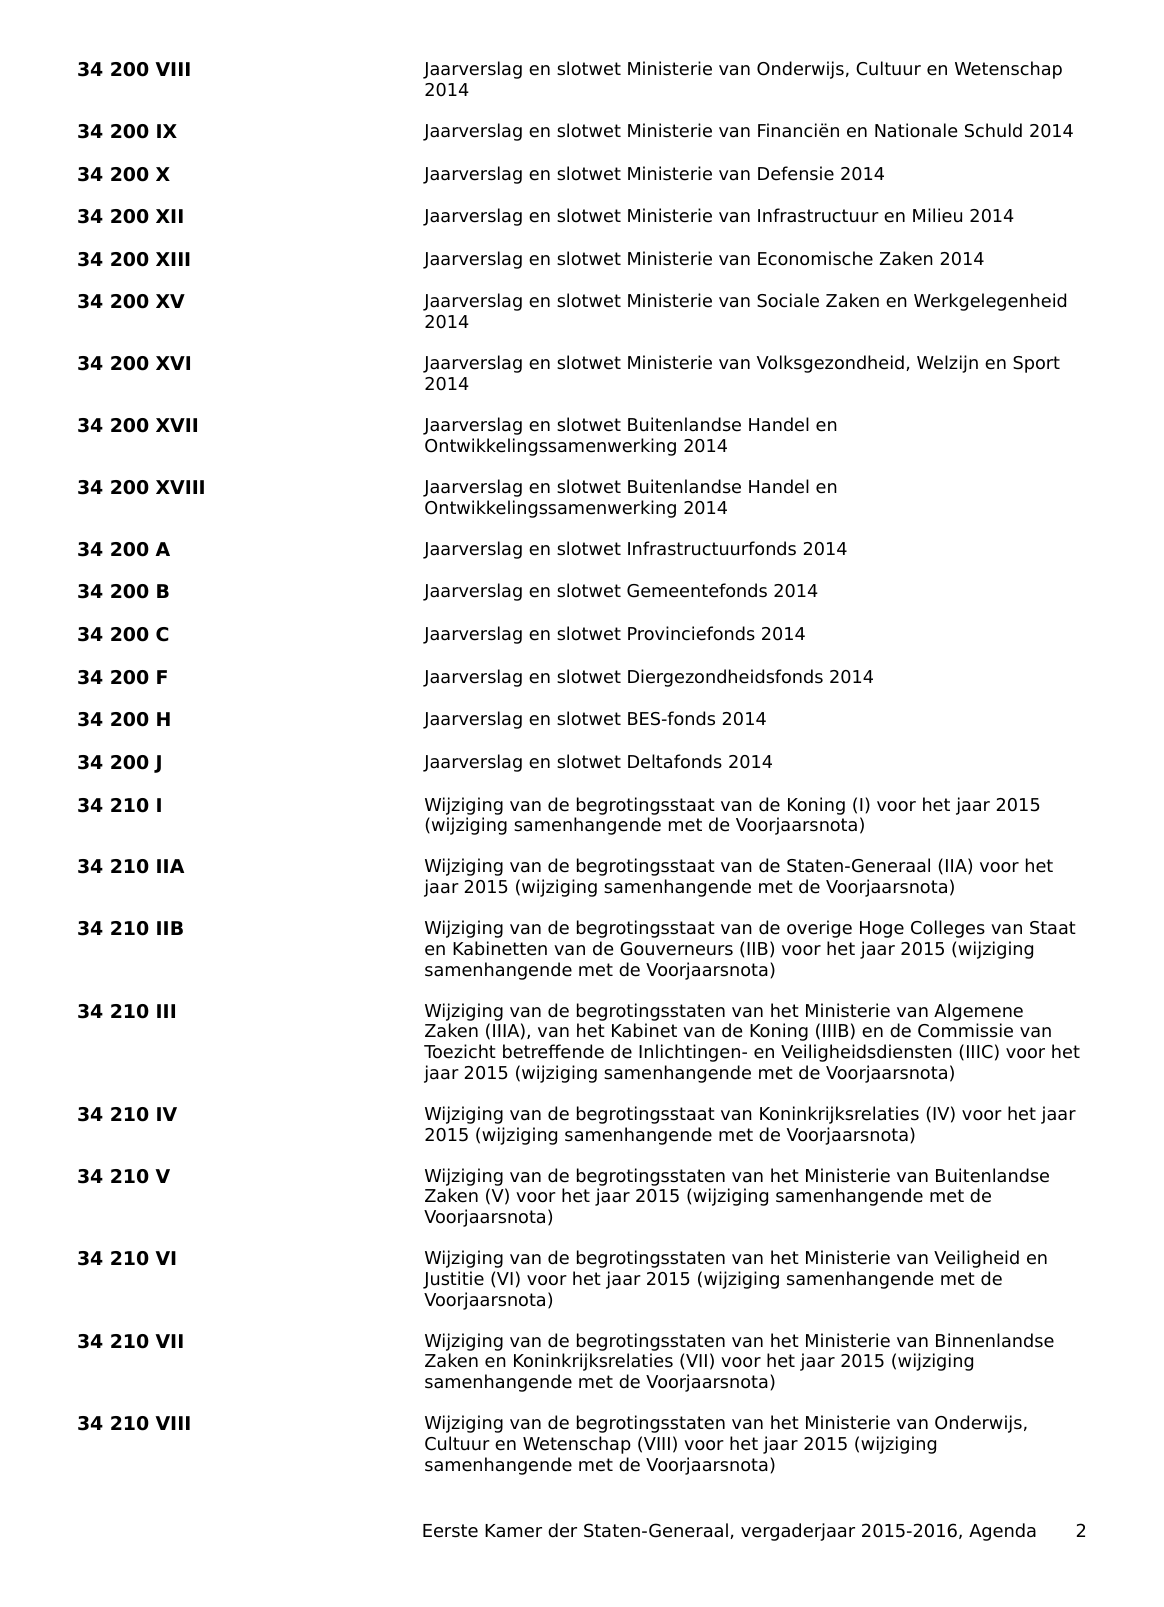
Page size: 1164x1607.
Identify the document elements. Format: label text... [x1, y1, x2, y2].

table_cell 34 210 IV [77, 1104, 401, 1145]
table_cell [418, 646, 1087, 667]
table_cell Jaarverslag en slotwet Ministerie van Volksgezondheid, Welzijn en Sport 2014 [418, 353, 1087, 394]
table_cell [418, 333, 1087, 353]
table_cell Jaarverslag en slotwet Provinciefonds 2014 [418, 624, 1087, 646]
table_cell [77, 980, 401, 1001]
table_cell [418, 100, 1087, 121]
table_cell [401, 291, 418, 333]
table_cell [77, 561, 401, 581]
table_cell [418, 395, 1087, 415]
table_cell 34 210 IIB [77, 918, 401, 980]
table_cell [77, 228, 401, 249]
table_cell [77, 1228, 401, 1248]
table_cell [77, 456, 401, 477]
table_cell 34 210 IIA [77, 856, 401, 898]
table_cell [401, 143, 418, 163]
table_cell [77, 689, 401, 709]
table_cell [418, 731, 1087, 752]
table_cell [418, 980, 1087, 1001]
table_cell [77, 100, 401, 121]
table_cell Jaarverslag en slotwet Infrastructuurfonds 2014 [418, 539, 1087, 561]
table_cell Wijziging van de begrotingsstaat van de overige Hoge Colleges van Staat en Kabinetten van de Gouverneurs (IIB) voor het jaar 2015 (wijziging samenhangende met de Voorjaarsnota) [418, 918, 1087, 980]
table_cell [418, 1145, 1087, 1166]
table_cell [401, 1104, 418, 1145]
table_cell [401, 249, 418, 271]
table_cell Wijziging van de begrotingsstaten van het Ministerie van Binnenlandse Zaken en Koninkrijksrelaties (VII) voor het jaar 2015 (wijziging samenhangende met de Voorjaarsnota) [418, 1331, 1087, 1393]
table_cell [418, 271, 1087, 291]
table_cell [401, 1331, 418, 1393]
table_cell Jaarverslag en slotwet Buitenlandse Handel en Ontwikkelingssamenwerking 2014 [418, 415, 1087, 456]
table_cell 34 200 XII [77, 206, 401, 228]
table_cell Wijziging van de begrotingsstaat van Koninkrijksrelaties (IV) voor het jaar 2015 (wijziging samenhangende met de Voorjaarsnota) [418, 1104, 1087, 1145]
table_cell [401, 456, 418, 477]
table_cell [77, 898, 401, 918]
table_cell [77, 1393, 401, 1413]
table_cell Jaarverslag en slotwet Ministerie van Sociale Zaken en Werkgelegenheid 2014 [418, 291, 1087, 333]
table_cell [401, 353, 418, 394]
table_cell [401, 918, 418, 980]
table_cell [77, 395, 401, 415]
table_cell Wijziging van de begrotingsstaat van de Koning (I) voor het jaar 2015 (wijziging samenhangende met de Voorjaarsnota) [418, 795, 1087, 836]
table_cell [418, 1310, 1087, 1331]
table_cell [401, 1248, 418, 1310]
table_cell Jaarverslag en slotwet Ministerie van Infrastructuur en Milieu 2014 [418, 206, 1087, 228]
table_cell [401, 1166, 418, 1228]
table_cell [401, 1393, 418, 1413]
table_cell Jaarverslag en slotwet Diergezondheidsfonds 2014 [418, 667, 1087, 689]
table_cell [401, 228, 418, 249]
table_cell [418, 604, 1087, 624]
table_cell [401, 186, 418, 206]
table_cell 34 200 XVI [77, 353, 401, 394]
table_cell [418, 1393, 1087, 1413]
table_cell [418, 898, 1087, 918]
table_cell [418, 518, 1087, 539]
table_cell [401, 581, 418, 603]
table_cell 34 200 XV [77, 291, 401, 333]
table_cell [77, 1310, 401, 1331]
table_cell [401, 1310, 418, 1331]
table_cell [77, 836, 401, 856]
table_cell [77, 774, 401, 794]
table_cell [401, 646, 418, 667]
table_cell 34 200 XIII [77, 249, 401, 271]
table_cell [77, 731, 401, 752]
table_cell [77, 143, 401, 163]
table_cell [401, 980, 418, 1001]
table_cell [418, 836, 1087, 856]
table_cell 34 200 A [77, 539, 401, 561]
table_cell Jaarverslag en slotwet Ministerie van Defensie 2014 [418, 164, 1087, 186]
table_cell [401, 731, 418, 752]
table_cell [401, 774, 418, 794]
table_cell Jaarverslag en slotwet Ministerie van Economische Zaken 2014 [418, 249, 1087, 271]
table_cell [401, 1001, 418, 1083]
table_cell 34 210 VII [77, 1331, 401, 1393]
table_cell [401, 1083, 418, 1104]
table_cell 34 210 VI [77, 1248, 401, 1310]
table_cell 34 200 C [77, 624, 401, 646]
table_cell [401, 164, 418, 186]
table_cell [401, 604, 418, 624]
table_cell 34 210 VIII [77, 1413, 401, 1475]
table_cell [401, 518, 418, 539]
table_cell [401, 477, 418, 518]
table_cell Jaarverslag en slotwet Gemeentefonds 2014 [418, 581, 1087, 603]
table_cell 34 200 F [77, 667, 401, 689]
table_cell [77, 1083, 401, 1104]
table_cell [401, 561, 418, 581]
table_cell [418, 456, 1087, 477]
table_cell [401, 856, 418, 898]
table_cell [401, 624, 418, 646]
table_cell [77, 1145, 401, 1166]
table_cell [401, 689, 418, 709]
table_cell [401, 667, 418, 689]
table_cell [418, 228, 1087, 249]
table_cell 34 200 VIII [77, 59, 401, 100]
table_cell 34 210 III [77, 1001, 401, 1083]
table_cell 34 200 IX [77, 121, 401, 143]
table_cell [77, 186, 401, 206]
table_cell 34 200 J [77, 752, 401, 774]
table_cell [401, 1413, 418, 1475]
table_cell Wijziging van de begrotingsstaten van het Ministerie van Buitenlandse Zaken (V) voor het jaar 2015 (wijziging samenhangende met de Voorjaarsnota) [418, 1166, 1087, 1228]
table_cell [77, 333, 401, 353]
table_cell Jaarverslag en slotwet Ministerie van Onderwijs, Cultuur en Wetenschap 2014 [418, 59, 1087, 100]
table_cell [401, 795, 418, 836]
table_cell [401, 271, 418, 291]
table_cell [401, 415, 418, 456]
table_cell Wijziging van de begrotingsstaten van het Ministerie van Algemene Zaken (IIIA), van het Kabinet van de Koning (IIIB) en de Commissie van Toezicht betreffende de Inlichtingen- en Veiligheidsdiensten (IIIC) voor het jaar 2015 (wijziging samenhangende met de Voorjaarsnota) [418, 1001, 1087, 1083]
table_cell Wijziging van de begrotingsstaten van het Ministerie van Onderwijs, Cultuur en Wetenschap (VIII) voor het jaar 2015 (wijziging samenhangende met de Voorjaarsnota) [418, 1413, 1087, 1475]
table_cell [401, 1228, 418, 1248]
table_cell [418, 774, 1087, 794]
table_cell 34 200 XVII [77, 415, 401, 456]
table_cell [401, 333, 418, 353]
table_cell [418, 186, 1087, 206]
table_cell Jaarverslag en slotwet Ministerie van Financiën en Nationale Schuld 2014 [418, 121, 1087, 143]
table_cell Wijziging van de begrotingsstaat van de Staten-Generaal (IIA) voor het jaar 2015 (wijziging samenhangende met de Voorjaarsnota) [418, 856, 1087, 898]
table_cell [418, 689, 1087, 709]
table_cell [418, 561, 1087, 581]
table_cell [401, 395, 418, 415]
table_cell Jaarverslag en slotwet Buitenlandse Handel en Ontwikkelingssamenwerking 2014 [418, 477, 1087, 518]
table_cell [401, 100, 418, 121]
table_cell 34 200 H [77, 709, 401, 731]
table_cell [418, 1228, 1087, 1248]
table_cell [418, 1083, 1087, 1104]
table_cell [401, 752, 418, 774]
table_cell [77, 604, 401, 624]
table_cell [401, 206, 418, 228]
table_cell [401, 1145, 418, 1166]
table_cell 34 210 V [77, 1166, 401, 1228]
table_cell [401, 709, 418, 731]
table_cell [401, 539, 418, 561]
table_cell [401, 121, 418, 143]
table_cell [401, 59, 418, 100]
table_cell [401, 898, 418, 918]
table_cell 34 200 X [77, 164, 401, 186]
table_cell [77, 271, 401, 291]
table_cell 34 210 I [77, 795, 401, 836]
table_cell 34 200 B [77, 581, 401, 603]
table_cell [77, 646, 401, 667]
table_cell Wijziging van de begrotingsstaten van het Ministerie van Veiligheid en Justitie (VI) voor het jaar 2015 (wijziging samenhangende met de Voorjaarsnota) [418, 1248, 1087, 1310]
table_cell 34 200 XVIII [77, 477, 401, 518]
table_cell Jaarverslag en slotwet Deltafonds 2014 [418, 752, 1087, 774]
table_cell [401, 836, 418, 856]
table_cell [77, 518, 401, 539]
table_cell Jaarverslag en slotwet BES-fonds 2014 [418, 709, 1087, 731]
table_cell [418, 143, 1087, 163]
